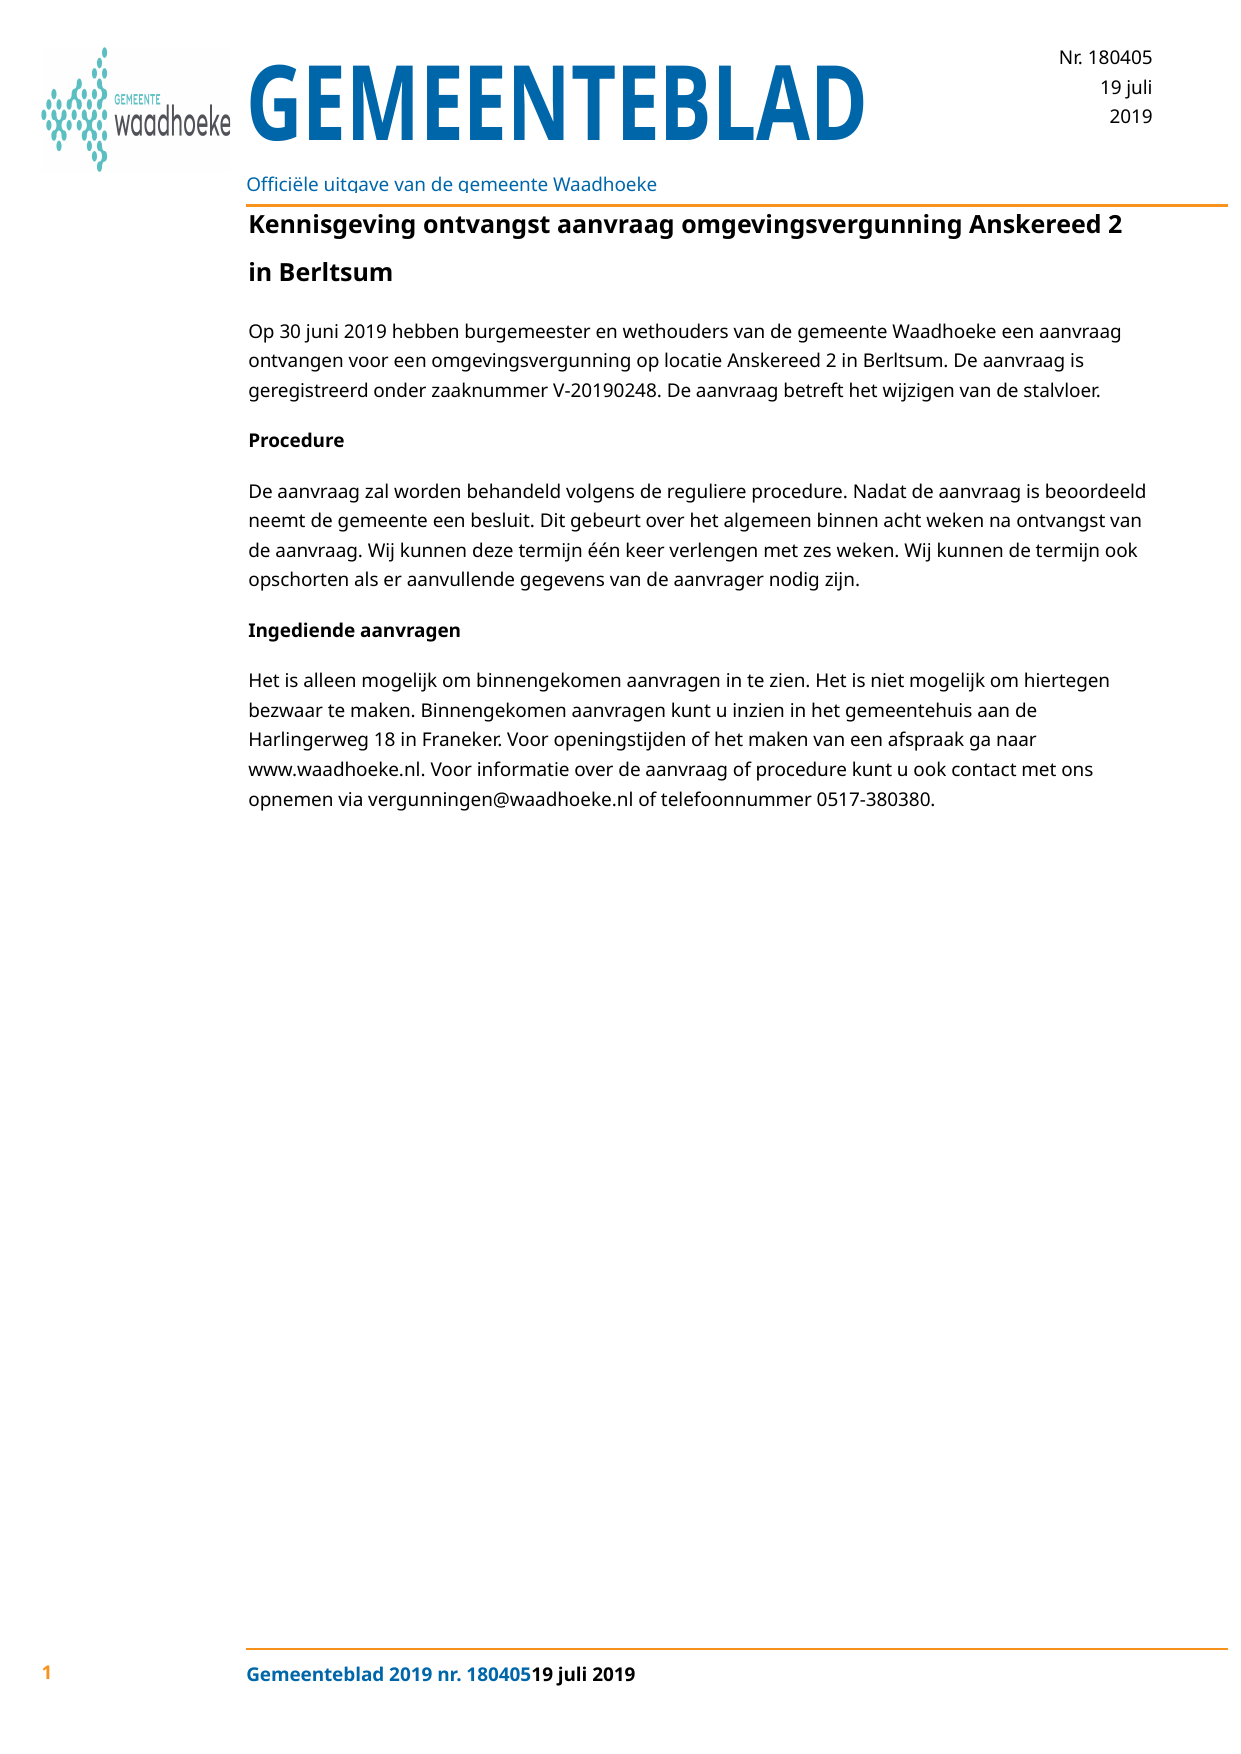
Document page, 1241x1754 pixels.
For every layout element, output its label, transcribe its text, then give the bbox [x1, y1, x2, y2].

text De aanvraag zal worden behandeld volgens de reguliere procedure. Nadat de aanvraag is beoordeeld neemt de gemeente een besluit. Dit gebeurt over het algemeen binnen acht weken na ontvangst van de aanvraag. Wij kunnen deze termijn één keer verlengen met zes weken. Wij kunnen de termijn ook opschorten als er aanvullende gegevens van de aanvrager nodig zijn. [248, 478, 1152, 592]
text Kennisgeving ontvangst aanvraag omgevingsvergunning Anskereed 2 in Berltsum [248, 207, 1152, 288]
text Op 30 juni 2019 hebben burgemeester en wethouders van de gemeente Waadhoeke een aanvraag ontvangen voor een omgevingsvergunning op locatie Anskereed 2 in Berltsum. De aanvraag is geregistreerd onder zaaknummer V-20190248. De aanvraag betreft het wijzigen van de stalvloer. [248, 318, 1152, 403]
text Ingediende aanvragen [248, 617, 1152, 643]
text Procedure [248, 427, 1152, 453]
text Het is alleen mogelijk om binnengekomen aanvragen in te zien. Het is niet mogelijk om hiertegen bezwaar te maken. Binnengekomen aanvragen kunt u inzien in het gemeentehuis aan de Harlingerweg 18 in Franeker. Voor openingstijden of het maken van een afspraak ga naar www.waadhoeke.nl. Voor informatie over de aanvraag of procedure kunt u ook contact met ons opnemen via vergunningen@waadhoeke.nl of telefoonnummer 0517-380380. [248, 667, 1152, 812]
picture [41, 47, 231, 172]
